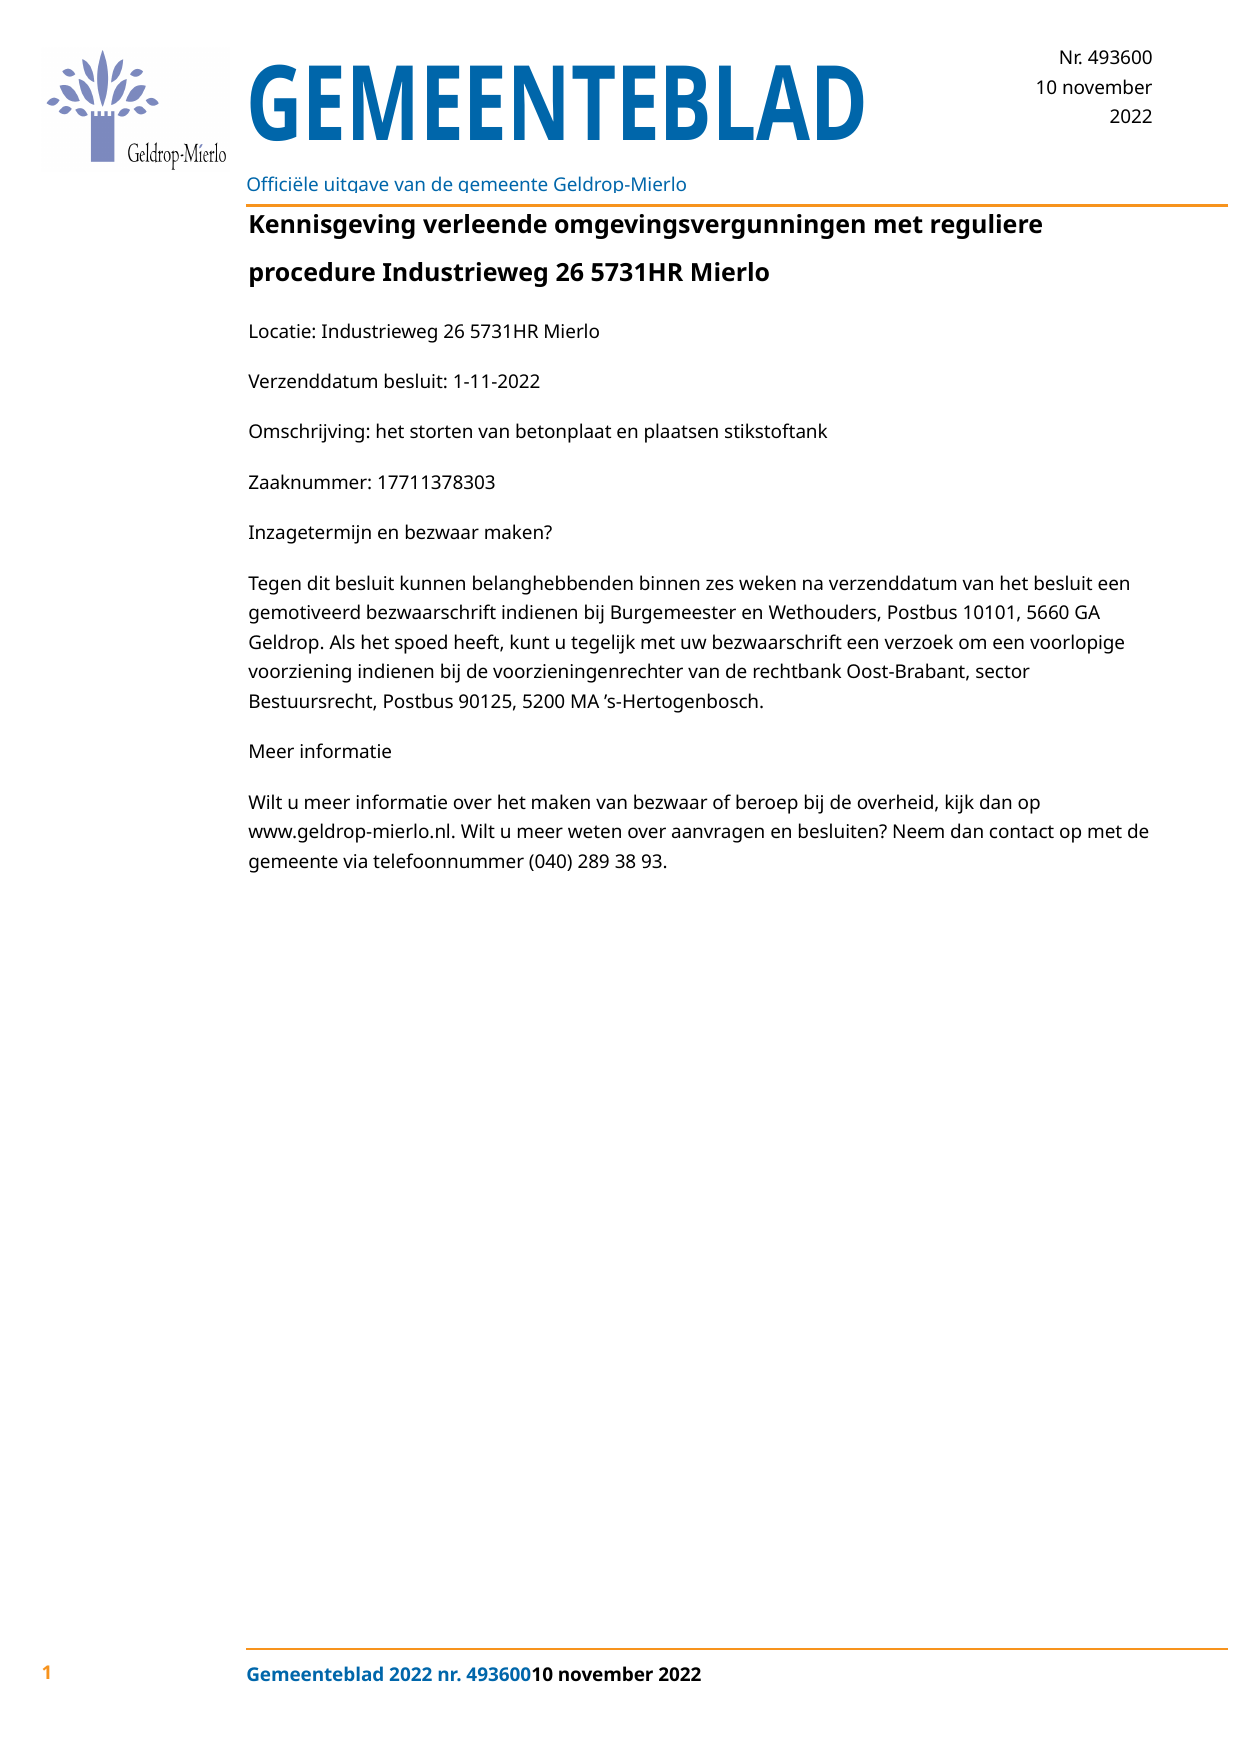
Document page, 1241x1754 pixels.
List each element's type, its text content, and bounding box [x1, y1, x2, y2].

text Zaaknummer: 17711378303 [248, 469, 1152, 495]
text Wilt u meer informatie over het maken van bezwaar of beroep bij de overheid, kijk dan op www.geldrop-mierlo.nl. Wilt u meer weten over aanvragen en besluiten? Neem dan contact op met de gemeente via telefoonnummer (040) 289 38 93. [248, 789, 1152, 874]
text Omschrijving: het storten van betonplaat en plaatsen stikstoftank [248, 419, 1152, 444]
picture [41, 47, 231, 172]
text Meer informatie [248, 739, 1152, 764]
text Locatie: Industrieweg 26 5731HR Mierlo [248, 318, 1152, 344]
text Tegen dit besluit kunnen belanghebbenden binnen zes weken na verzenddatum van het besluit een gemotiveerd bezwaarschrift indienen bij Burgemeester en Wethouders, Postbus 10101, 5660 GA Geldrop. Als het spoed heeft, kunt u tegelijk met uw bezwaarschrift een verzoek om een voorlopige voorziening indienen bij de voorzieningenrechter van de rechtbank Oost-Brabant, sector Bestuursrecht, Postbus 90125, 5200 MA ’s-Hertogenbosch. [248, 570, 1152, 714]
text Verzenddatum besluit: 1-11-2022 [248, 368, 1152, 394]
text Kennisgeving verleende omgevingsvergunningen met reguliere procedure Industrieweg 26 5731HR Mierlo [248, 207, 1152, 288]
text Inzagetermijn en bezwaar maken? [248, 519, 1152, 545]
